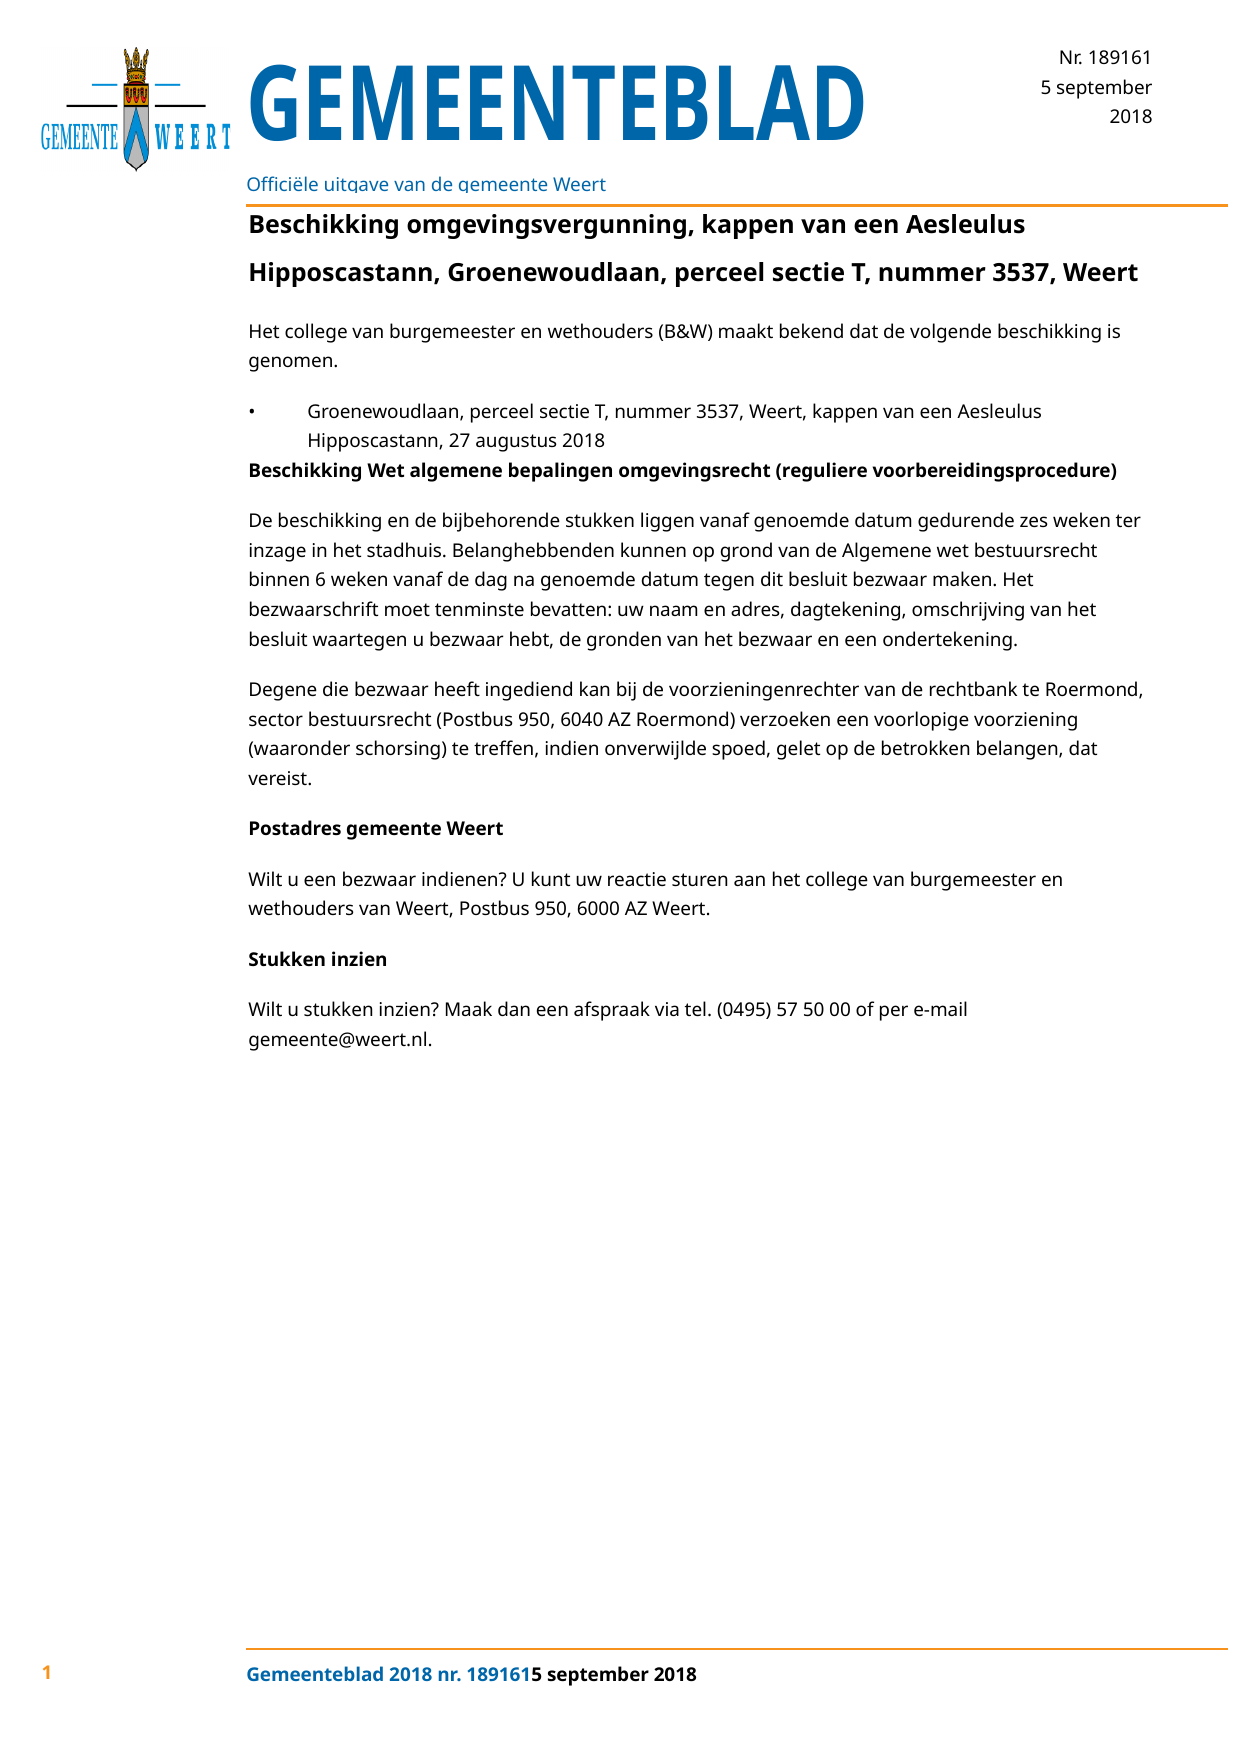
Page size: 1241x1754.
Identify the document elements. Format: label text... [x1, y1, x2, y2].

text Het college van burgemeester en wethouders (B&W) maakt bekend dat de volgende beschikking is genomen. [248, 318, 1152, 373]
text Degene die bezwaar heeft ingediend kan bij de voorzieningenrechter van de rechtbank te Roermond, sector bestuursrecht (Postbus 950, 6040 AZ Roermond) verzoeken een voorlopige voorziening (waaronder schorsing) te treffen, indien onverwijlde spoed, gelet op de betrokken belangen, dat vereist. [248, 676, 1152, 791]
text Wilt u stukken inzien? Maak dan een afspraak via tel. (0495) 57 50 00 of per e-mail gemeente@weert.nl. [248, 996, 1152, 1052]
text Beschikking omgevingsvergunning, kappen van een Aesleulus Hipposcastann, Groenewoudlaan, perceel sectie T, nummer 3537, Weert [248, 207, 1152, 288]
text De beschikking en de bijbehorende stukken liggen vanaf genoemde datum gedurende zes weken ter inzage in het stadhuis. Belanghebbenden kunnen op grond van de Algemene wet bestuursrecht binnen 6 weken vanaf de dag na genoemde datum tegen dit besluit bezwaar maken. Het bezwaarschrift moet tenminste bevatten: uw naam en adres, dagtekening, omschrijving van het besluit waartegen u bezwaar hebt, de gronden van het bezwaar en een ondertekening. [248, 507, 1152, 652]
picture [41, 47, 231, 172]
text Postadres gemeente Weert [248, 815, 1152, 841]
list Groenewoudlaan, perceel sectie T, nummer 3537, Weert, kappen van een Aesleulus Hipposcastann, 27 augustus 2018 [248, 398, 1152, 453]
text Stukken inzien [248, 946, 1152, 972]
text Wilt u een bezwaar indienen? U kunt uw reactie sturen aan het college van burgemeester en wethouders van Weert, Postbus 950, 6000 AZ Weert. [248, 866, 1152, 921]
text Beschikking Wet algemene bepalingen omgevingsrecht (reguliere voorbereidingsprocedure) [248, 457, 1152, 483]
